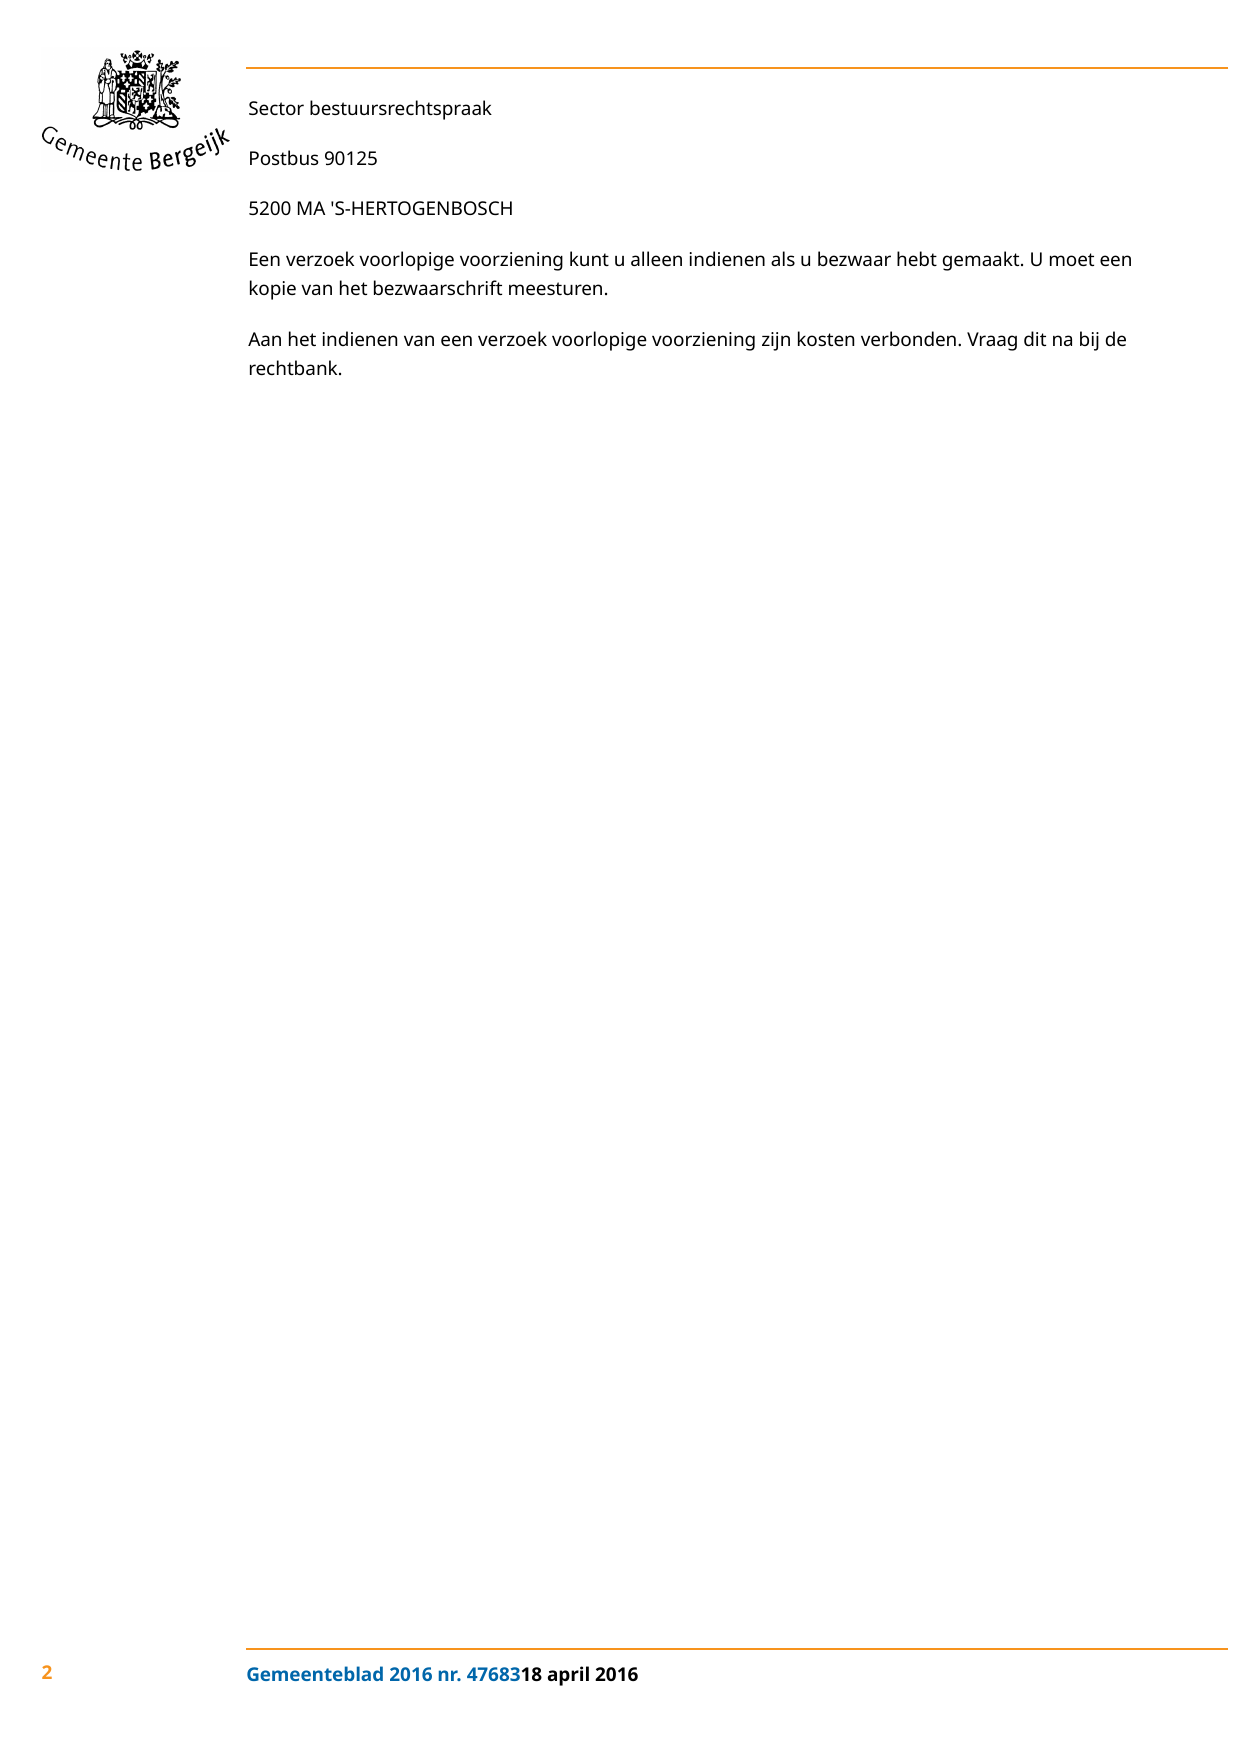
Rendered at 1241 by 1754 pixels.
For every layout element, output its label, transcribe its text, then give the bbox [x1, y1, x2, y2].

text Sector bestuursrechtspraak [248, 95, 1152, 121]
text Aan het indienen van een verzoek voorlopige voorziening zijn kosten verbonden. Vraag dit na bij de rechtbank. [248, 326, 1152, 381]
text Postbus 90125 [248, 145, 1152, 171]
text Een verzoek voorlopige voorziening kunt u alleen indienen als u bezwaar hebt gemaakt. U moet een kopie van het bezwaarschrift meesturen. [248, 246, 1152, 301]
text 5200 MA 'S-HERTOGENBOSCH [248, 196, 1152, 221]
picture [41, 47, 231, 172]
